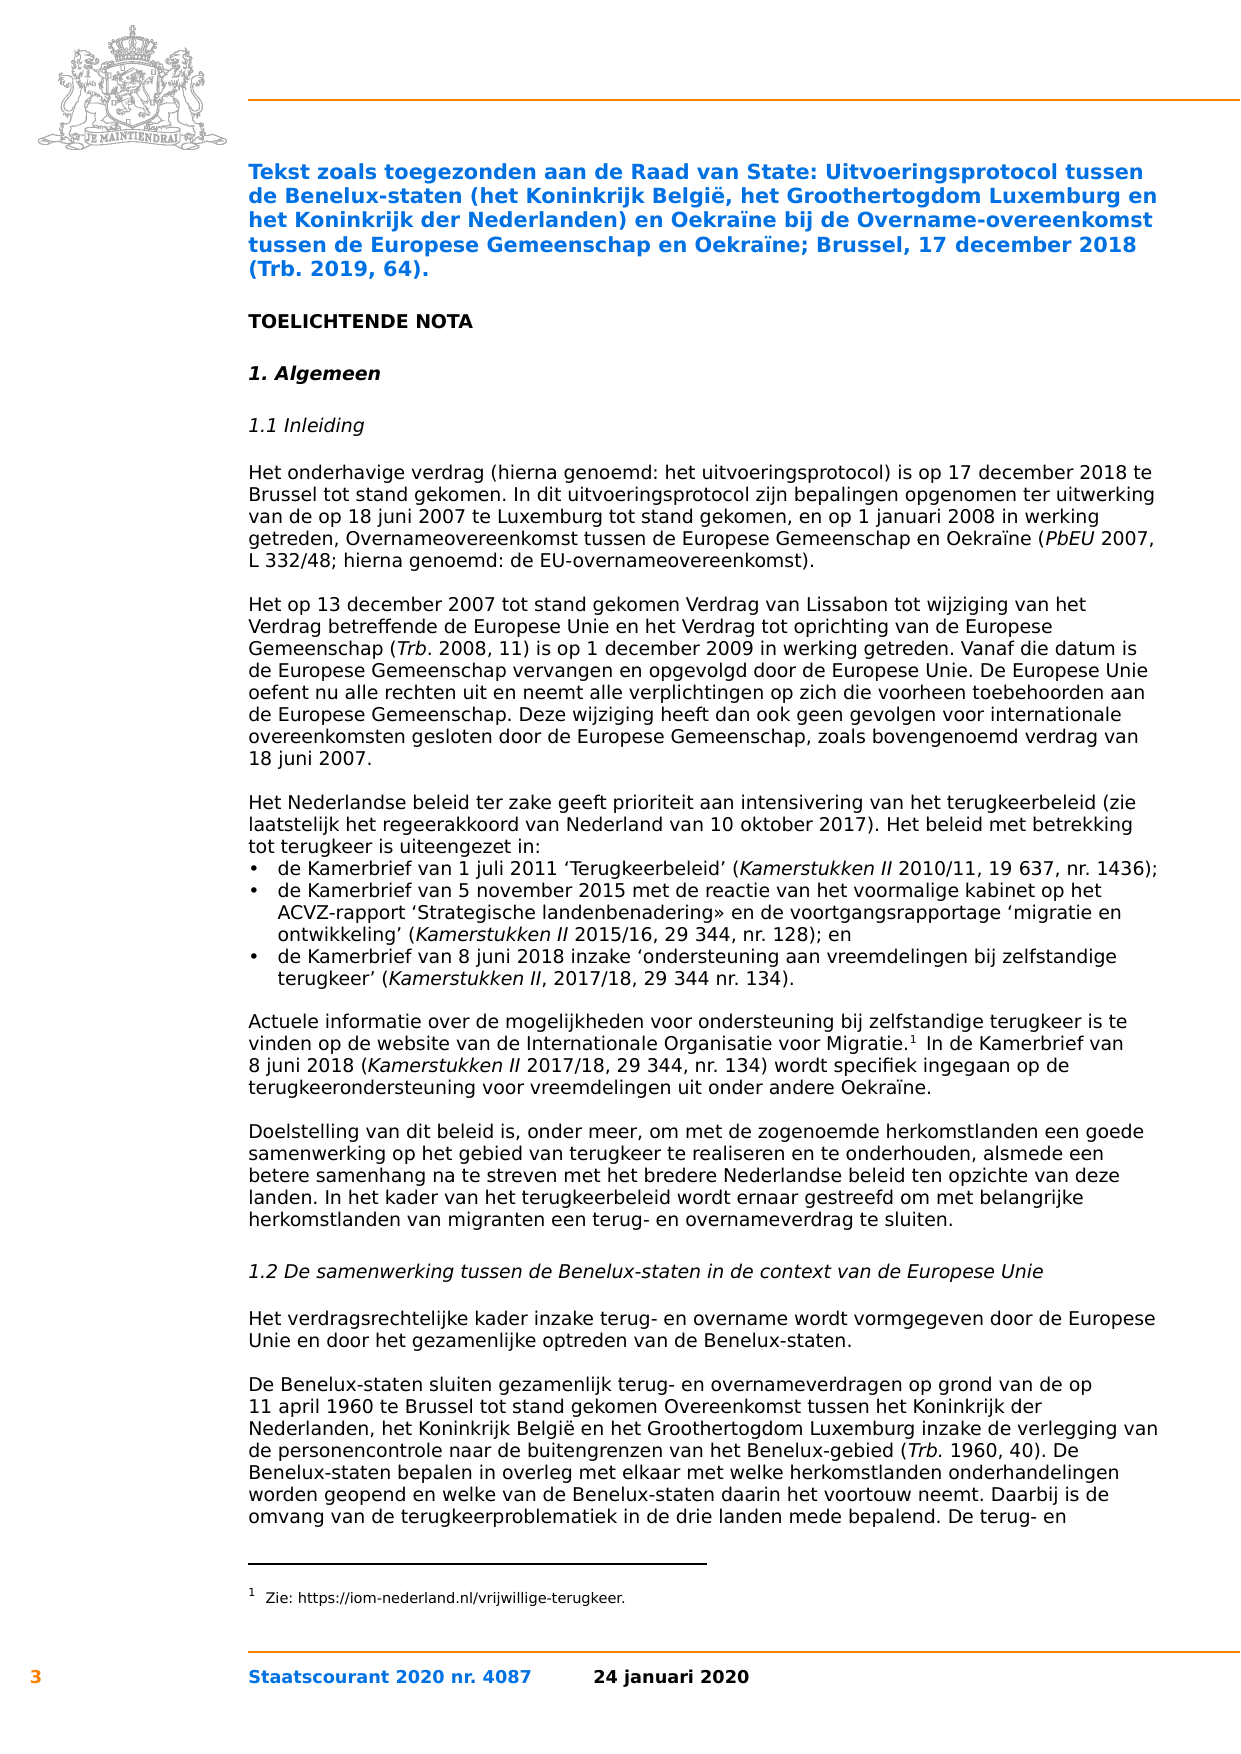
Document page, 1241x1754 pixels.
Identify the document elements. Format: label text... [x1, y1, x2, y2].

text Het verdragsrechtelijke kader inzake terug- en overname wordt vormgegeven door de Europese Unie en door het gezamenlijke optreden van de Benelux-staten. [248, 1308, 1163, 1352]
text De Benelux-staten sluiten gezamenlijk terug- en overnameverdragen op grond van de op 11 april 1960 te Brussel tot stand gekomen Overeenkomst tussen het Koninkrijk der Nederlanden, het Koninkrijk België en het Groothertogdom Luxemburg inzake de verlegging van de personencontrole naar de buitengrenzen van het Benelux-gebied (Trb. 1960, 40). De Benelux-staten bepalen in overleg met elkaar met welke herkomstlanden onderhandelingen worden geopend en welke van de Benelux-staten daarin het voortouw neemt. Daarbij is de omvang van de terugkeerproblematiek in de drie landen mede bepalend. De terug- en [248, 1374, 1163, 1528]
subtitle 1. Algemeen [248, 363, 1163, 385]
text • de Kamerbrief van 1 juli 2011 ‘Terugkeerbeleid’ (Kamerstukken II 2010/11, 19 637, nr. 1436); [248, 858, 1163, 879]
text • de Kamerbrief van 5 november 2015 met de reactie van het voormalige kabinet op het ACVZ-rapport ‘Strategische landenbenadering» en de voortgangsrapportage ‘migratie en ontwikkeling’ (Kamerstukken II 2015/16, 29 344, nr. 128); en [248, 879, 1163, 946]
text Het op 13 december 2007 tot stand gekomen Verdrag van Lissabon tot wijziging van het Verdrag betreffende de Europese Unie en het Verdrag tot oprichting van de Europese Gemeenschap (Trb. 2008, 11) is op 1 december 2009 in werking getreden. Vanaf die datum is de Europese Gemeenschap vervangen en opgevolgd door de Europese Unie. De Europese Unie oefent nu alle rechten uit en neemt alle verplichtingen op zich die voorheen toebehoorden aan de Europese Gemeenschap. Deze wijziging heeft dan ook geen gevolgen voor internationale overeenkomsten gesloten door de Europese Gemeenschap, zoals bovengenoemd verdrag van 18 juni 2007. [248, 594, 1163, 770]
text Actuele informatie over de mogelijkheden voor ondersteuning bij zelfstandige terugkeer is te vinden op de website van de Internationale Organisatie voor Migratie. In de Kamerbrief van 8 juni 2018 (Kamerstukken II 2017/18, 29 344, nr. 134) wordt specifiek ingegaan op de terugkeerondersteuning voor vreemdelingen uit onder andere Oekraïne. [248, 1011, 1163, 1099]
picture [38, 25, 227, 150]
text • de Kamerbrief van 8 juni 2018 inzake ‘ondersteuning aan vreemdelingen bij zelfstandige terugkeer’ (Kamerstukken II, 2017/18, 29 344 nr. 134). [248, 946, 1163, 989]
text Doelstelling van dit beleid is, onder meer, om met de zogenoemde herkomstlanden een goede samenwerking op het gebied van terugkeer te realiseren en te onderhouden, alsmede een betere samenhang na te streven met het bredere Nederlandse beleid ten opzichte van deze landen. In het kader van het terugkeerbeleid wordt ernaar gestreefd om met belangrijke herkomstlanden van migranten een terug- en overnameverdrag te sluiten. [248, 1121, 1163, 1231]
subtitle Tekst zoals toegezonden aan de Raad van State: Uitvoeringsprotocol tussen de Benelux-staten (het Koninkrijk België, het Groothertogdom Luxemburg en het Koninkrijk der Nederlanden) en Oekraïne bij de Overname-overeenkomst tussen de Europese Gemeenschap en Oekraïne; Brussel, 17 december 2018 (Trb. 2019, 64). [248, 160, 1163, 281]
subtitle 1.1 Inleiding [248, 415, 1163, 437]
text Het onderhavige verdrag (hierna genoemd: het uitvoeringsprotocol) is op 17 december 2018 te Brussel tot stand gekomen. In dit uitvoeringsprotocol zijn bepalingen opgenomen ter uitwerking van de op 18 juni 2007 te Luxemburg tot stand gekomen, en op 1 januari 2008 in werking getreden, Overnameovereenkomst tussen de Europese Gemeenschap en Oekraïne (PbEU 2007, L 332/48; hierna genoemd: de EU-overnameovereenkomst). [248, 462, 1163, 572]
text Zie: https://iom-nederland.nl/vrijwillige-terugkeer. [248, 1586, 1163, 1608]
subtitle TOELICHTENDE NOTA [248, 311, 1163, 333]
text Het Nederlandse beleid ter zake geeft prioriteit aan intensivering van het terugkeerbeleid (zie laatstelijk het regeerakkoord van Nederland van 10 oktober 2017). Het beleid met betrekking tot terugkeer is uiteengezet in: [248, 792, 1163, 858]
subtitle 1.2 De samenwerking tussen de Benelux-staten in de context van de Europese Unie [248, 1261, 1163, 1283]
